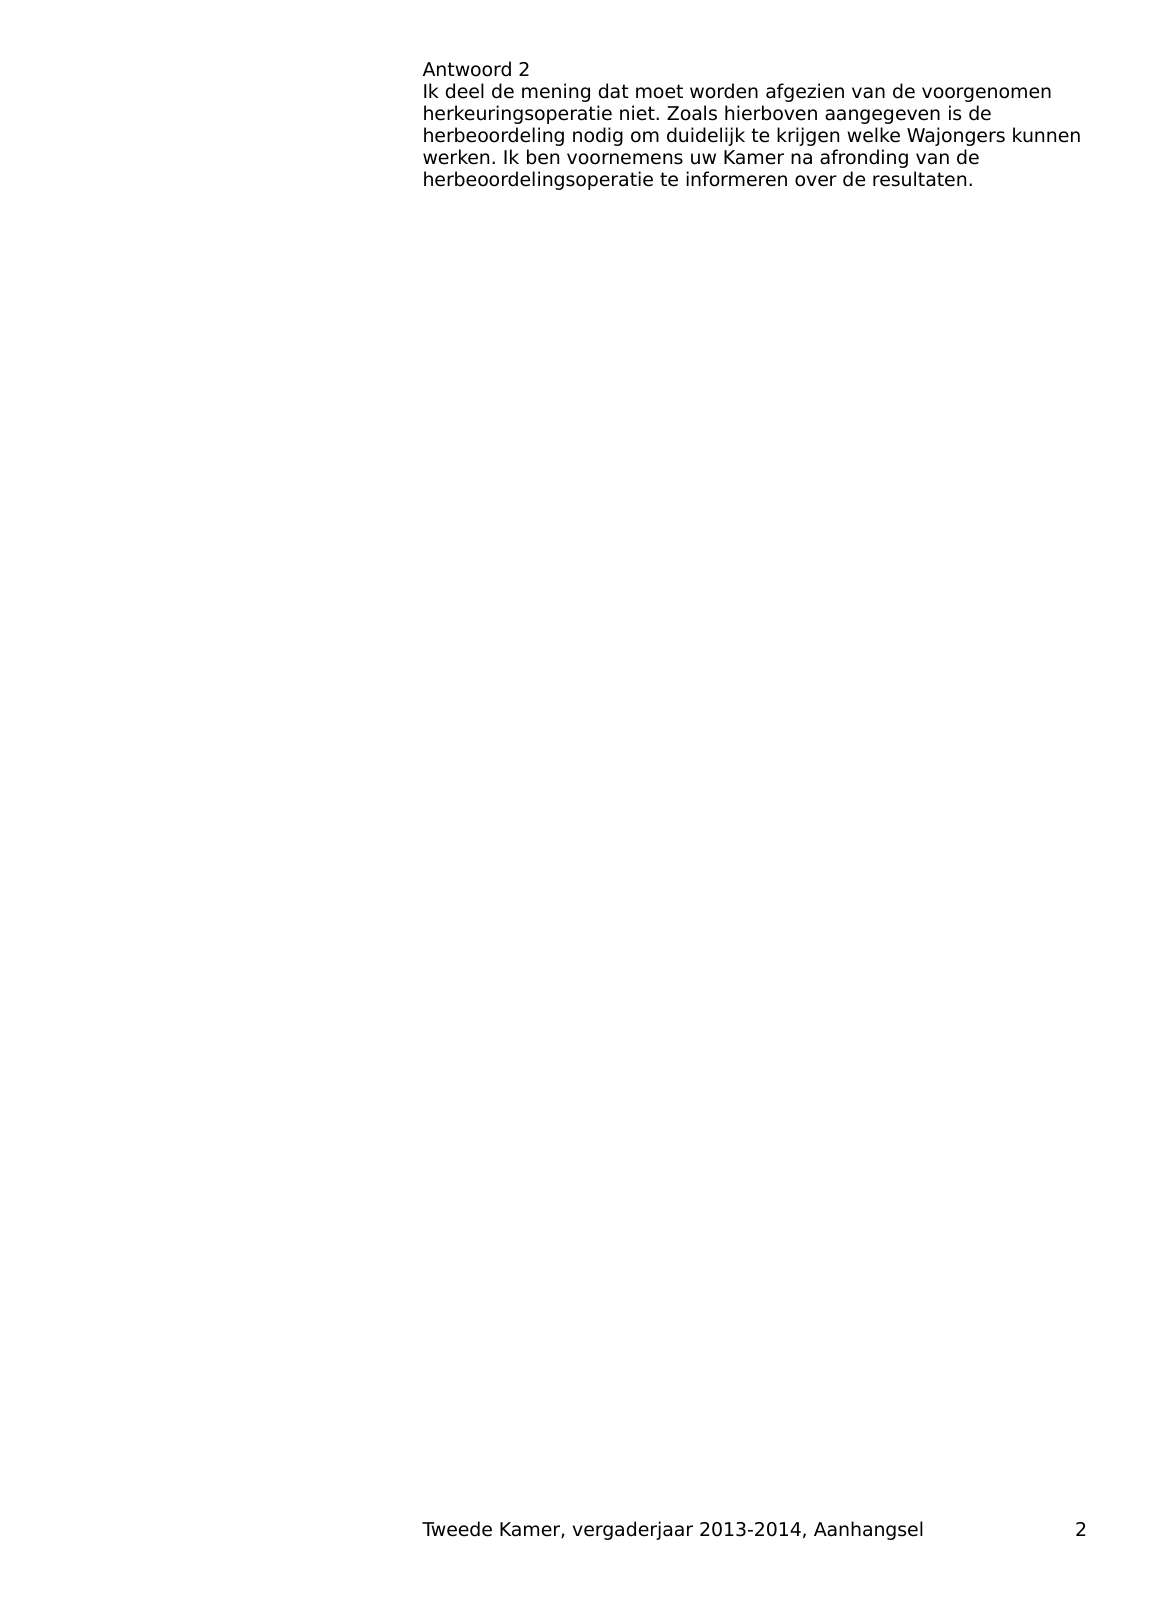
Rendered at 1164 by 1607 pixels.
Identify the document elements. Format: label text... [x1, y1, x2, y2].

text Ik deel de mening dat moet worden afgezien van de voorgenomen herkeuringsoperatie niet. Zoals hierboven aangegeven is de herbeoordeling nodig om duidelijk te krijgen welke Wajongers kunnen werken. Ik ben voornemens uw Kamer na afronding van de herbeoordelingsoperatie te informeren over de resultaten. [422, 81, 1087, 191]
text Antwoord 2 [422, 59, 1087, 81]
